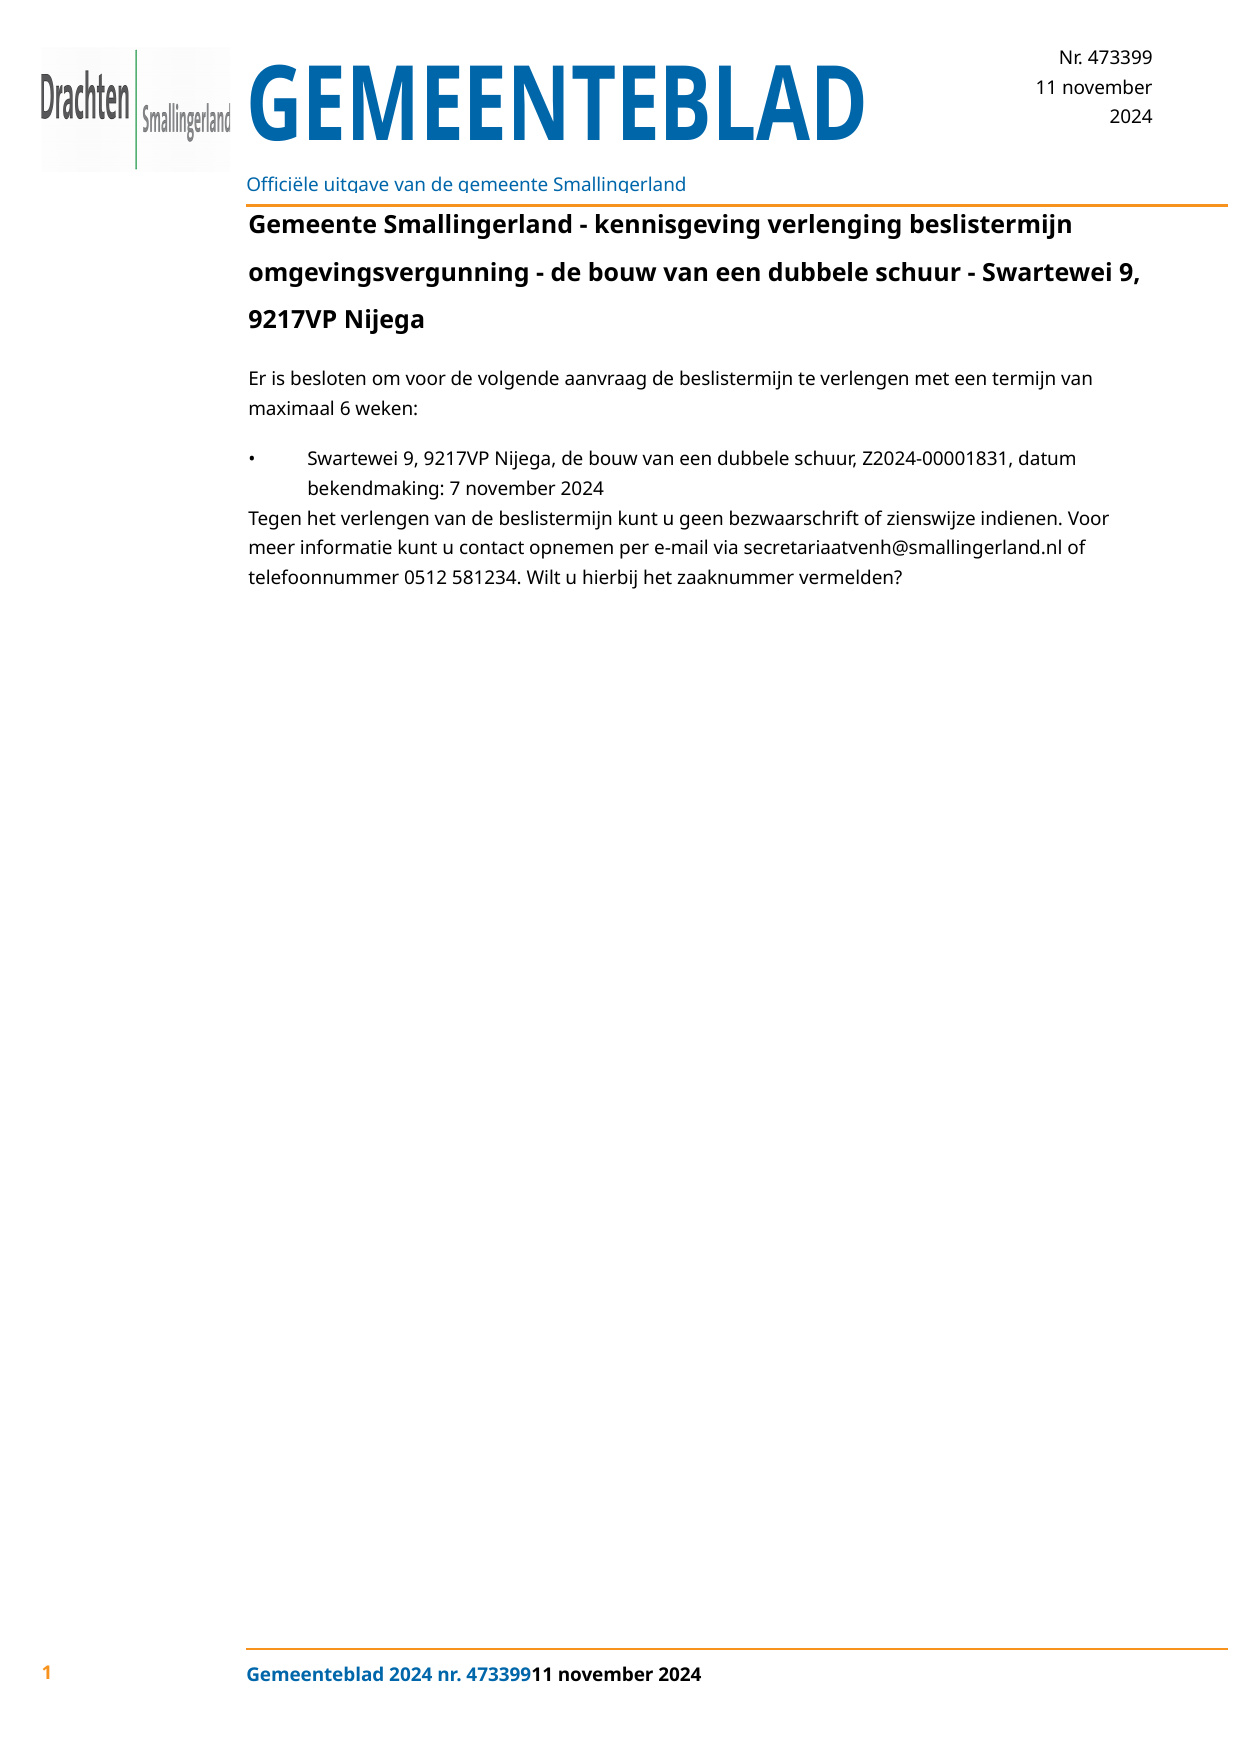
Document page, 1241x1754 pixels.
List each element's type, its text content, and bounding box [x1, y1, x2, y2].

text Er is besloten om voor de volgende aanvraag de beslistermijn te verlengen met een termijn van maximaal 6 weken: [248, 366, 1152, 421]
text Tegen het verlengen van de beslistermijn kunt u geen bezwaarschrift of zienswijze indienen. Voor meer informatie kunt u contact opnemen per e-mail via secretariaatvenh@smallingerland.nl of telefoonnummer 0512 581234. Wilt u hierbij het zaaknummer vermelden? [248, 505, 1152, 589]
text Gemeente Smallingerland - kennisgeving verlenging beslistermijn omgevingsvergunning - de bouw van een dubbele schuur - Swartewei 9, 9217VP Nijega [248, 207, 1152, 336]
picture [41, 47, 231, 172]
list Swartewei 9, 9217VP Nijega, de bouw van een dubbele schuur, Z2024-00001831, datum bekendmaking: 7 november 2024 [248, 446, 1152, 501]
